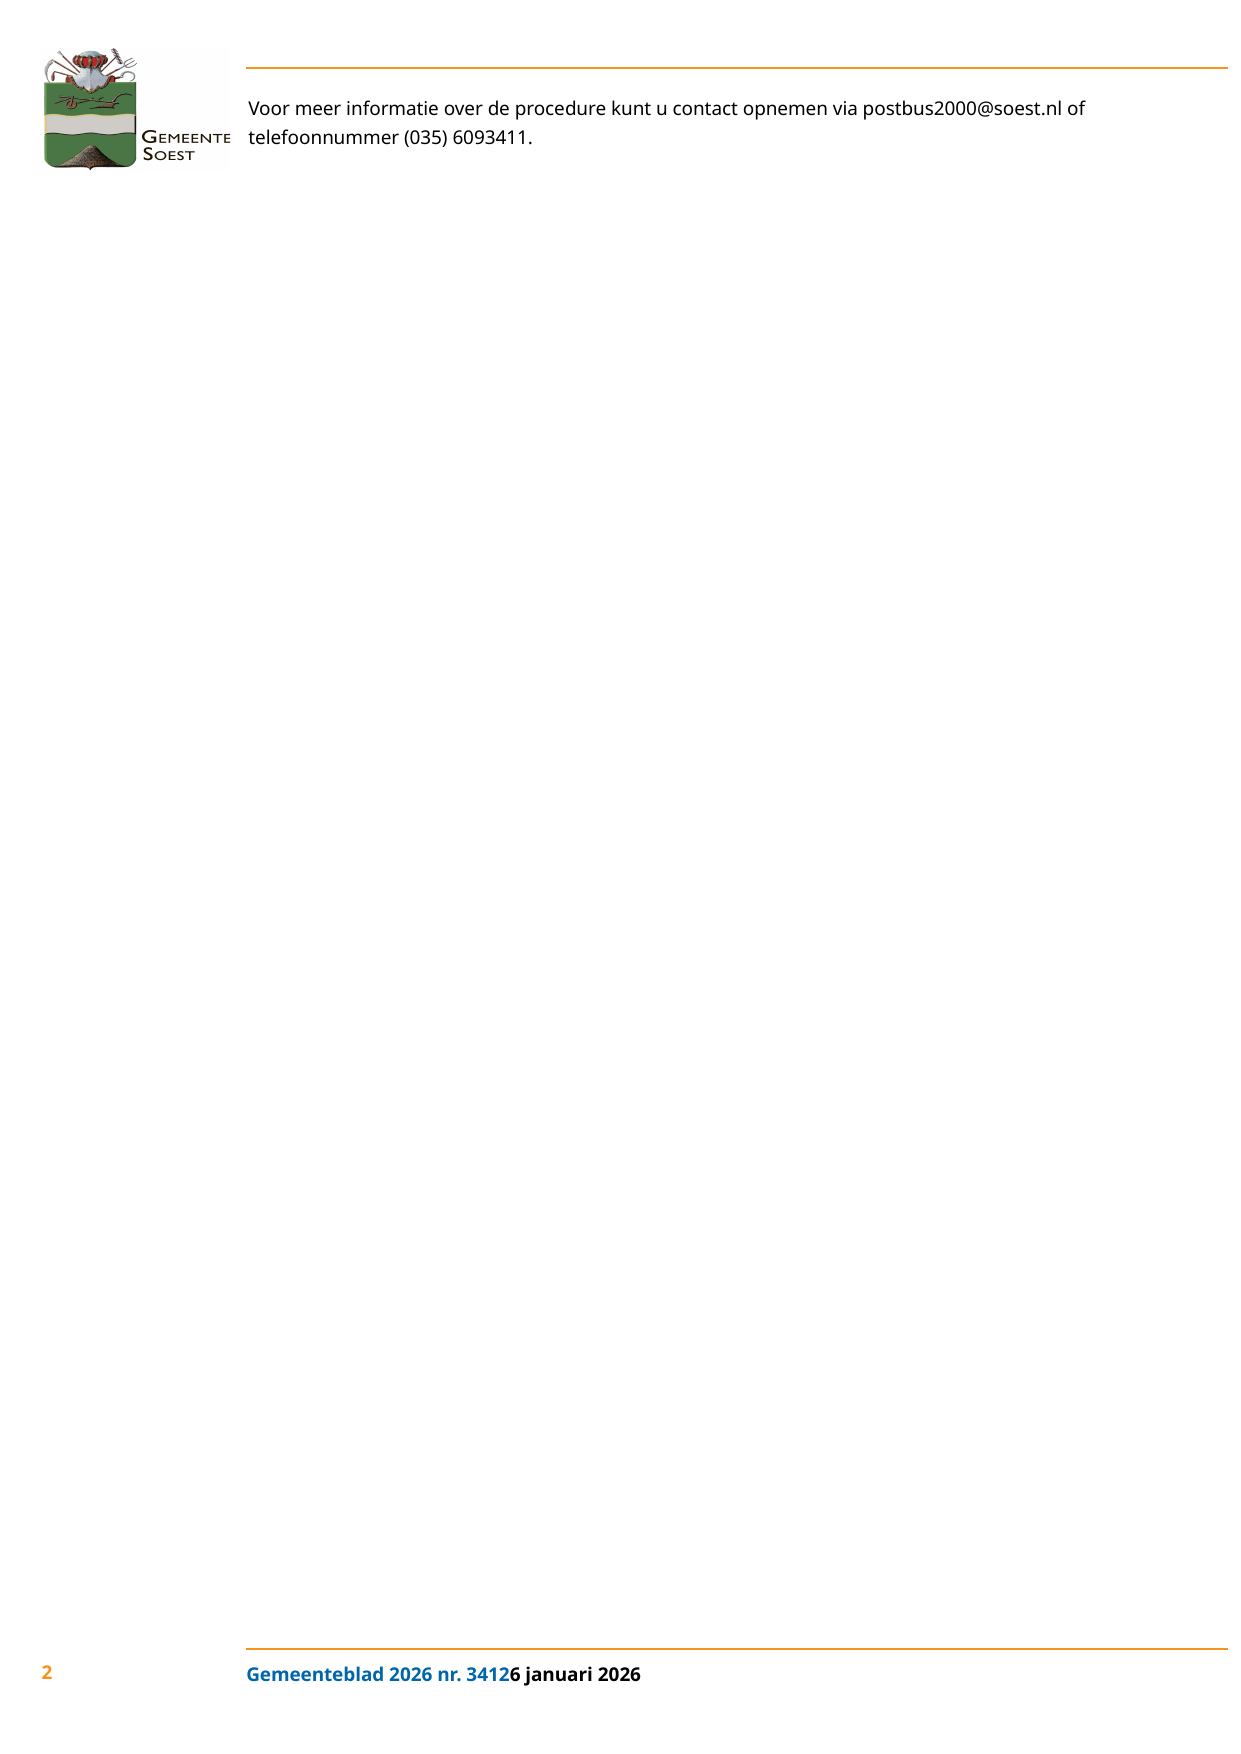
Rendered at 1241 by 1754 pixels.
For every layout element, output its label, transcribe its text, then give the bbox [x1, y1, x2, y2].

picture [41, 47, 231, 172]
text Voor meer informatie over de procedure kunt u contact opnemen via postbus2000@soest.nl of telefoonnummer (035) 6093411. [248, 95, 1152, 150]
